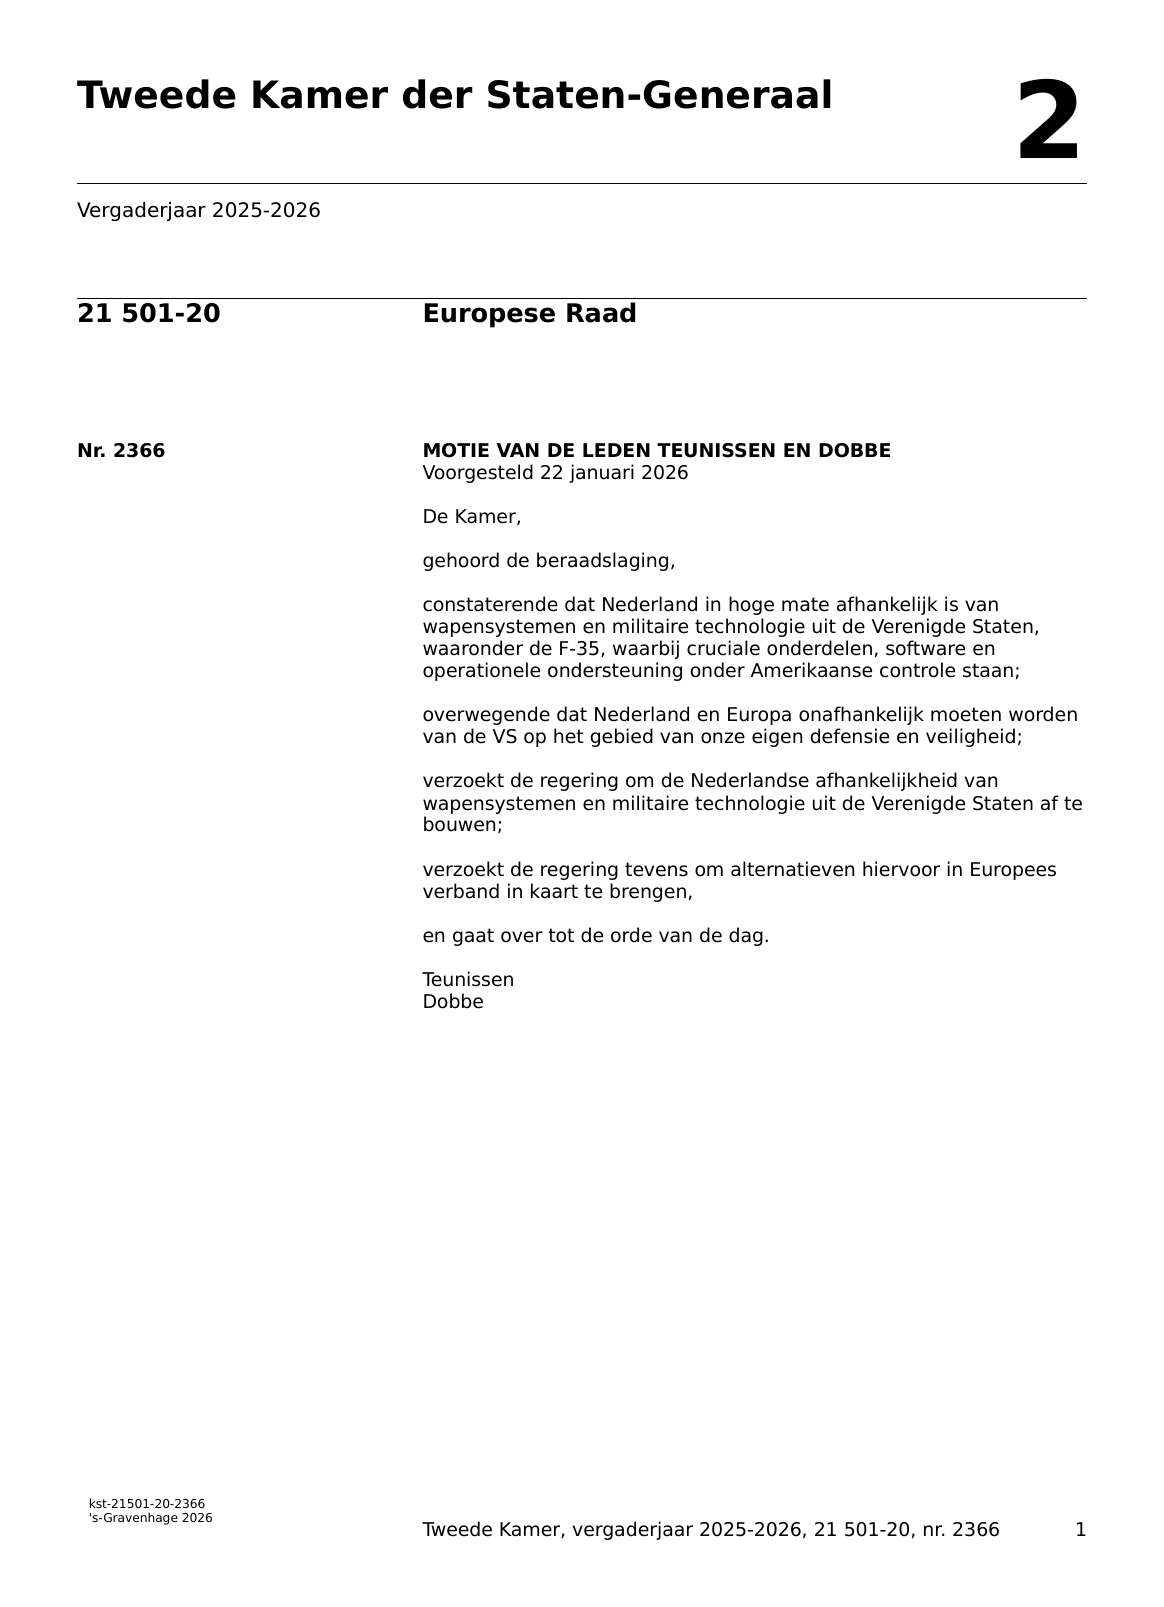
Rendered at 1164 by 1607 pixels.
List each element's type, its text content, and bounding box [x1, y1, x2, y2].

subtitle Nr. 2366 MOTIE VAN DE LEDEN TEUNISSEN EN DOBBE [77, 440, 1087, 462]
text Dobbe [422, 991, 1087, 1013]
text verzoekt de regering om de Nederlandse afhankelijkheid van wapensystemen en militaire technologie uit de Verenigde Staten af te bouwen; [422, 770, 1087, 836]
text overwegende dat Nederland en Europa onafhankelijk moeten worden van de VS op het gebied van onze eigen defensie en veiligheid; [422, 704, 1087, 748]
table_header 2 [886, 59, 1087, 183]
text gehoord de beraadslaging, [422, 550, 1087, 572]
table_cell Vergaderjaar 2025-2026 [77, 184, 1087, 298]
subtitle 21 501-20 Europese Raad [77, 299, 1087, 329]
text De Kamer, [422, 506, 1087, 528]
text constaterende dat Nederland in hoge mate afhankelijk is van wapensystemen en militaire technologie uit de Verenigde Staten, waaronder de F-35, waarbij cruciale onderdelen, software en operationele ondersteuning onder Amerikaanse controle staan; [422, 594, 1087, 682]
text Voorgesteld 22 januari 2026 [422, 462, 1087, 484]
text kst-21501-20-2366 [88, 1497, 323, 1511]
text Teunissen [422, 969, 1087, 991]
text en gaat over tot de orde van de dag. [422, 925, 1087, 947]
table_header Tweede Kamer der Staten-Generaal [77, 59, 886, 183]
text verzoekt de regering tevens om alternatieven hiervoor in Europees verband in kaart te brengen, [422, 858, 1087, 902]
text 's-Gravenhage 2026 [88, 1511, 323, 1525]
